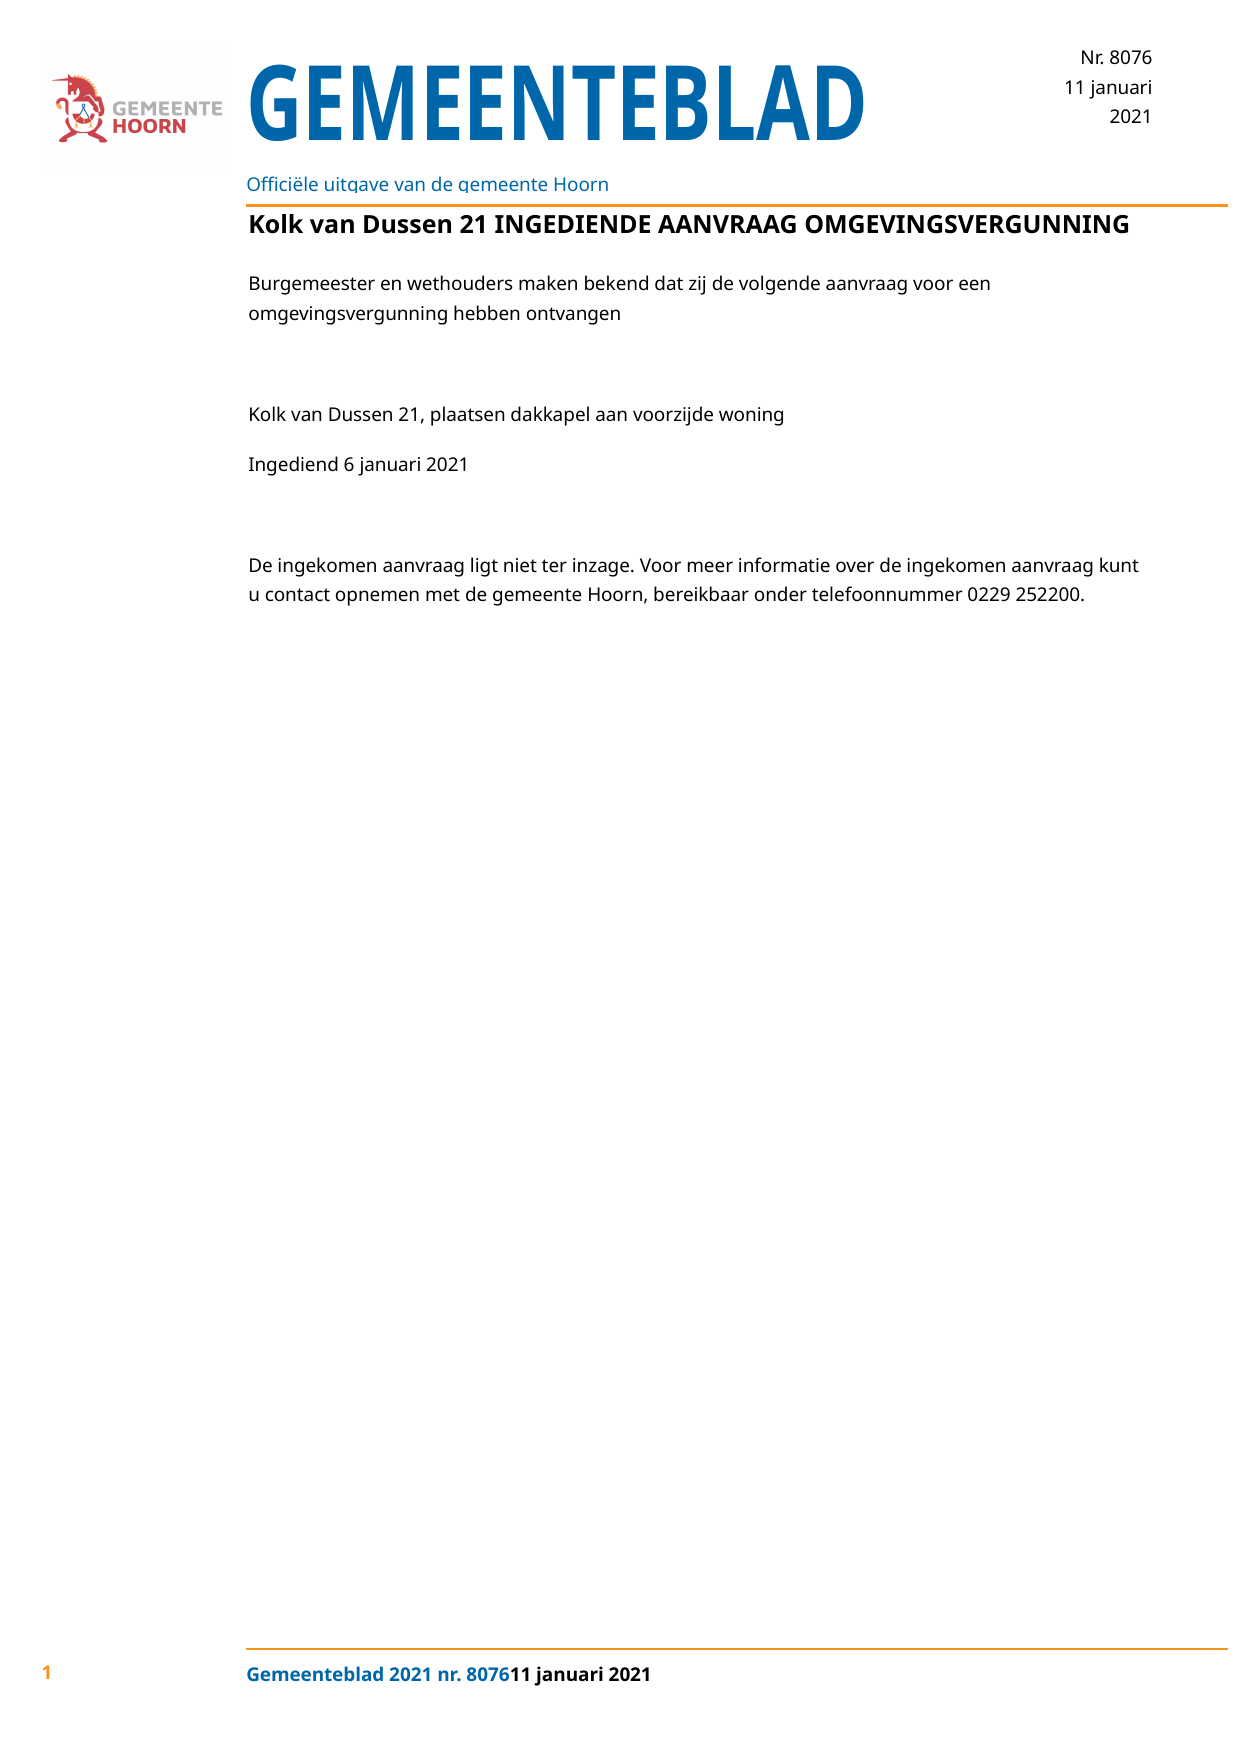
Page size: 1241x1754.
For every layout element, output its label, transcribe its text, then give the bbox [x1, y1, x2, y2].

text Kolk van Dussen 21, plaatsen dakkapel aan voorzijde woning [248, 401, 1152, 426]
text Burgemeester en wethouders maken bekend dat zij de volgende aanvraag voor een omgevingsvergunning hebben ontvangen [248, 270, 1152, 326]
picture [41, 47, 231, 172]
text De ingekomen aanvraag ligt niet ter inzage. Voor meer informatie over de ingekomen aanvraag kunt u contact opnemen met de gemeente Hoorn, bereikbaar onder telefoonnummer 0229 252200. [248, 552, 1152, 607]
text Kolk van Dussen 21 INGEDIENDE AANVRAAG OMGEVINGSVERGUNNING [248, 207, 1152, 241]
text Ingediend 6 januari 2021 [248, 451, 1152, 477]
